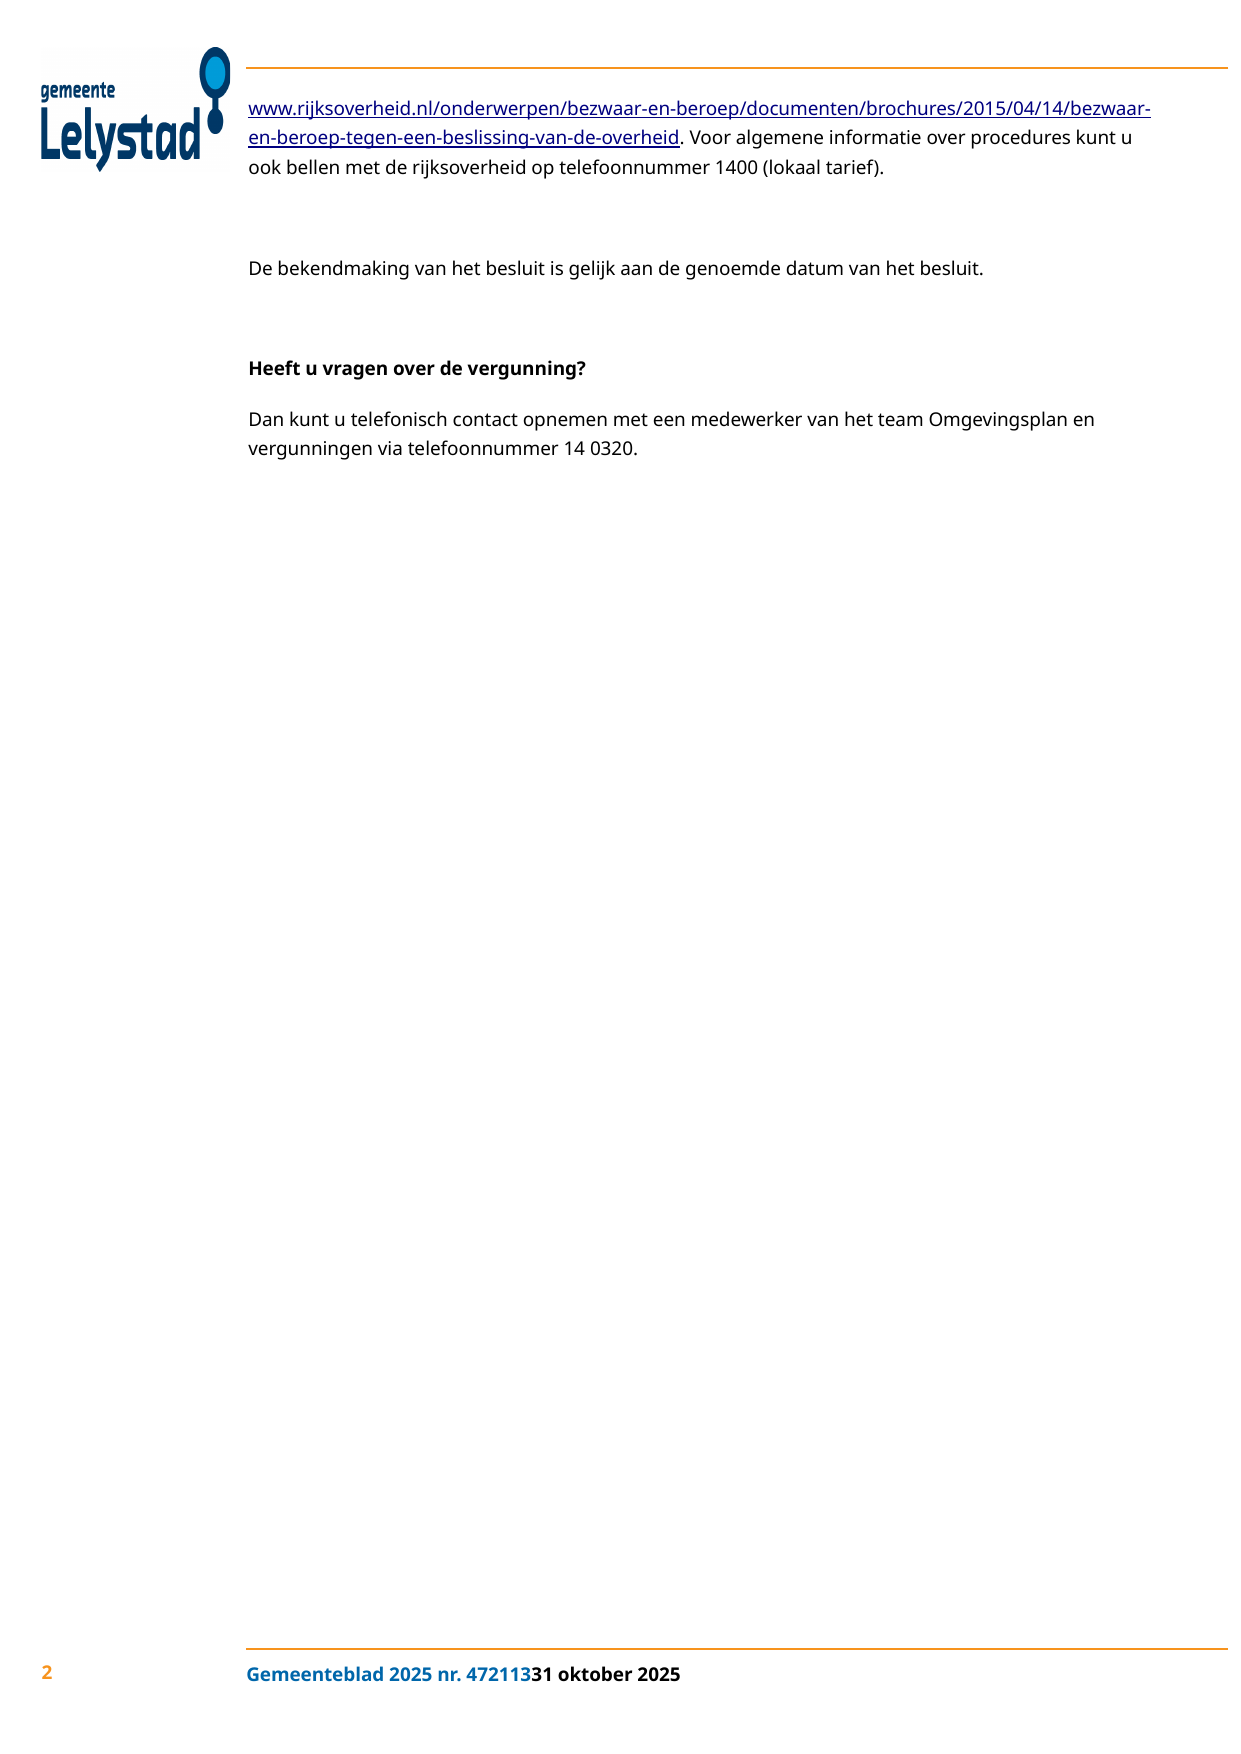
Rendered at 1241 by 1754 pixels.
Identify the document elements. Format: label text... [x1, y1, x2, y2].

picture [41, 47, 231, 172]
text Dan kunt u telefonisch contact opnemen met een medewerker van het team Omgevingsplan en vergunningen via telefoonnummer 14 0320. [248, 406, 1152, 461]
text www.rijksoverheid.nl/onderwerpen/bezwaar-en-beroep/documenten/brochures/2015/04/14/bezwaar-en-beroep-tegen-een-beslissing-van-de-overheid. Voor algemene informatie over procedures kunt u ook bellen met de rijksoverheid op telefoonnummer 1400 (lokaal tarief). [248, 95, 1152, 180]
text De bekendmaking van het besluit is gelijk aan de genoemde datum van het besluit. [248, 255, 1152, 281]
text Heeft u vragen over de vergunning? [248, 356, 1152, 381]
